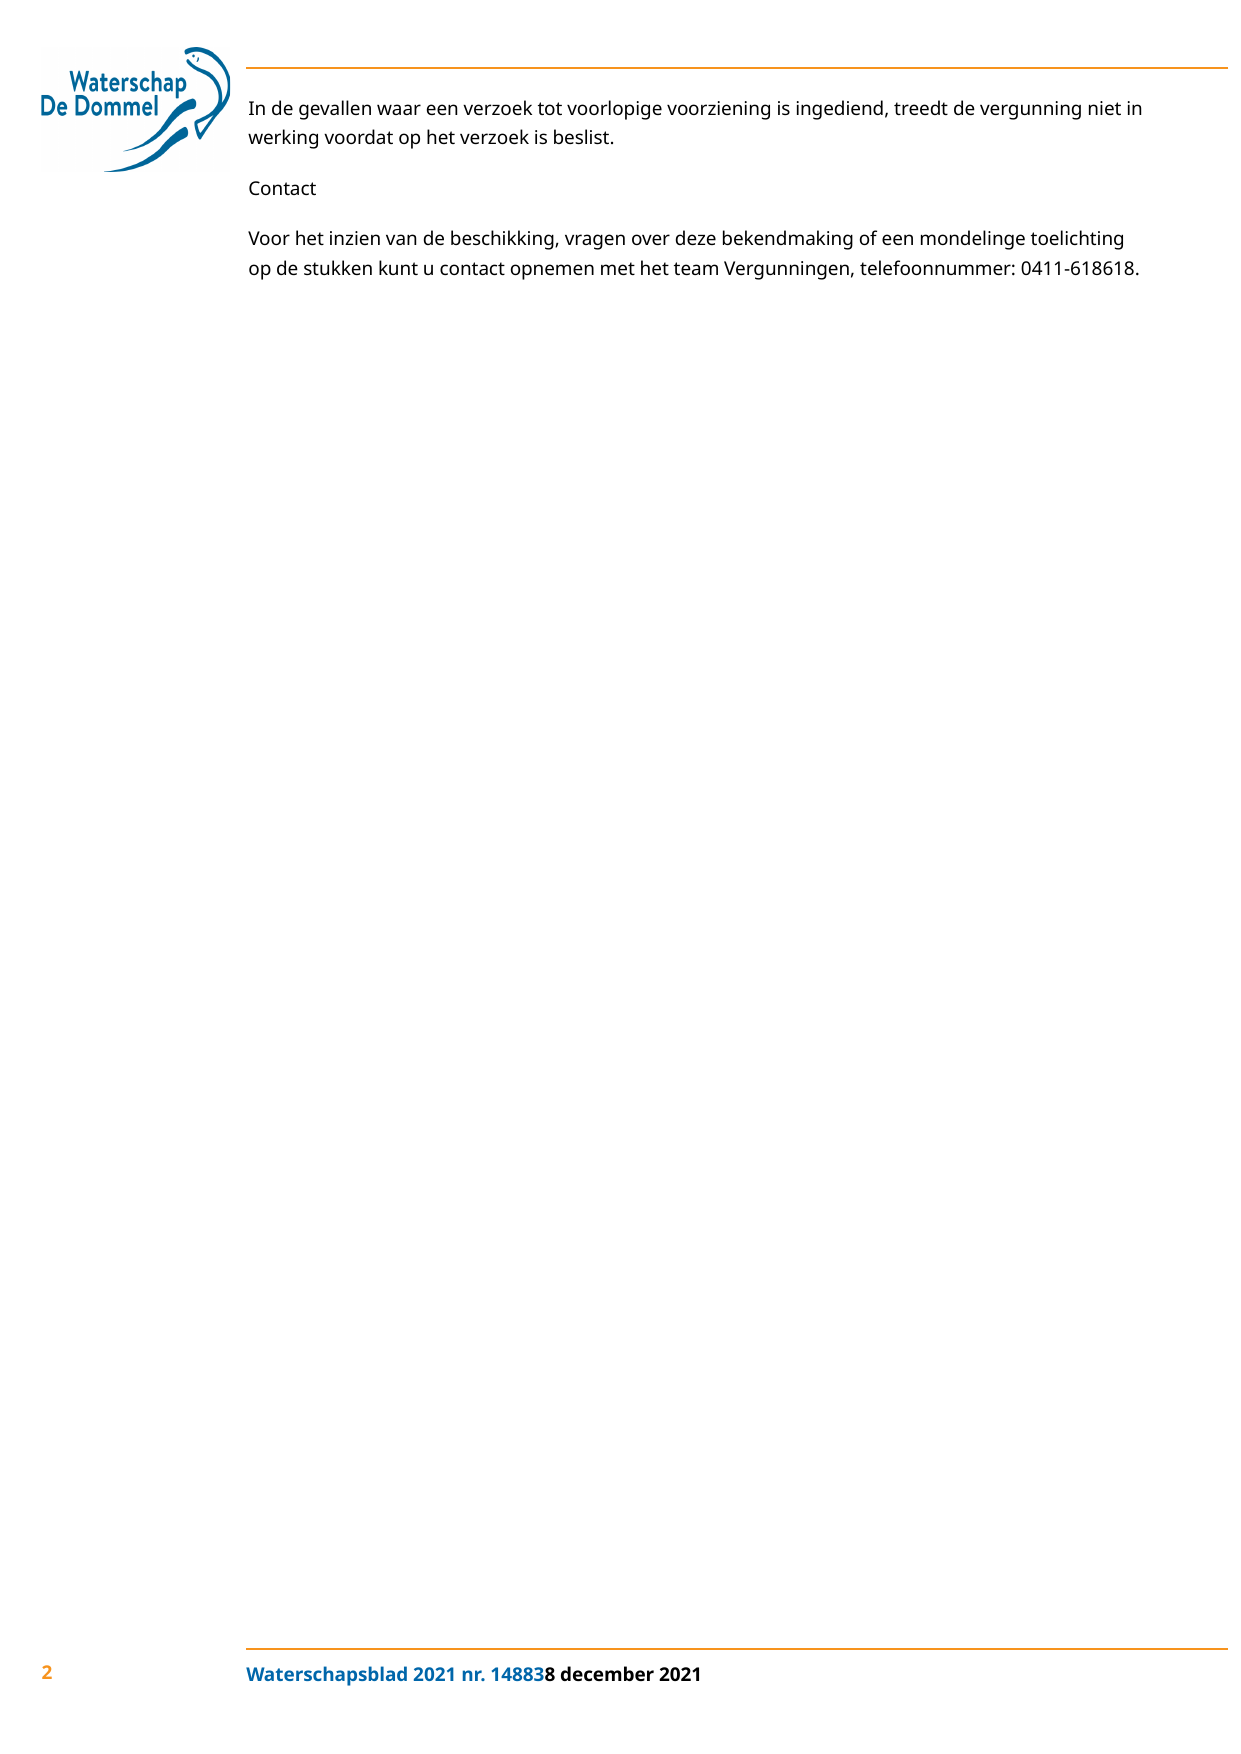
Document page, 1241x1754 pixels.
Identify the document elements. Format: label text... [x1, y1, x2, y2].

text In de gevallen waar een verzoek tot voorlopige voorziening is ingediend, treedt de vergunning niet in werking voordat op het verzoek is beslist. [248, 95, 1152, 150]
text Voor het inzien van de beschikking, vragen over deze bekendmaking of een mondelinge toelichting op de stukken kunt u contact opnemen met het team Vergunningen, telefoonnummer: 0411-618618. [248, 225, 1152, 281]
picture [41, 47, 231, 172]
text Contact [248, 175, 1152, 201]
picture [45, 99, 51, 111]
picture [198, 118, 210, 131]
picture [204, 47, 231, 76]
